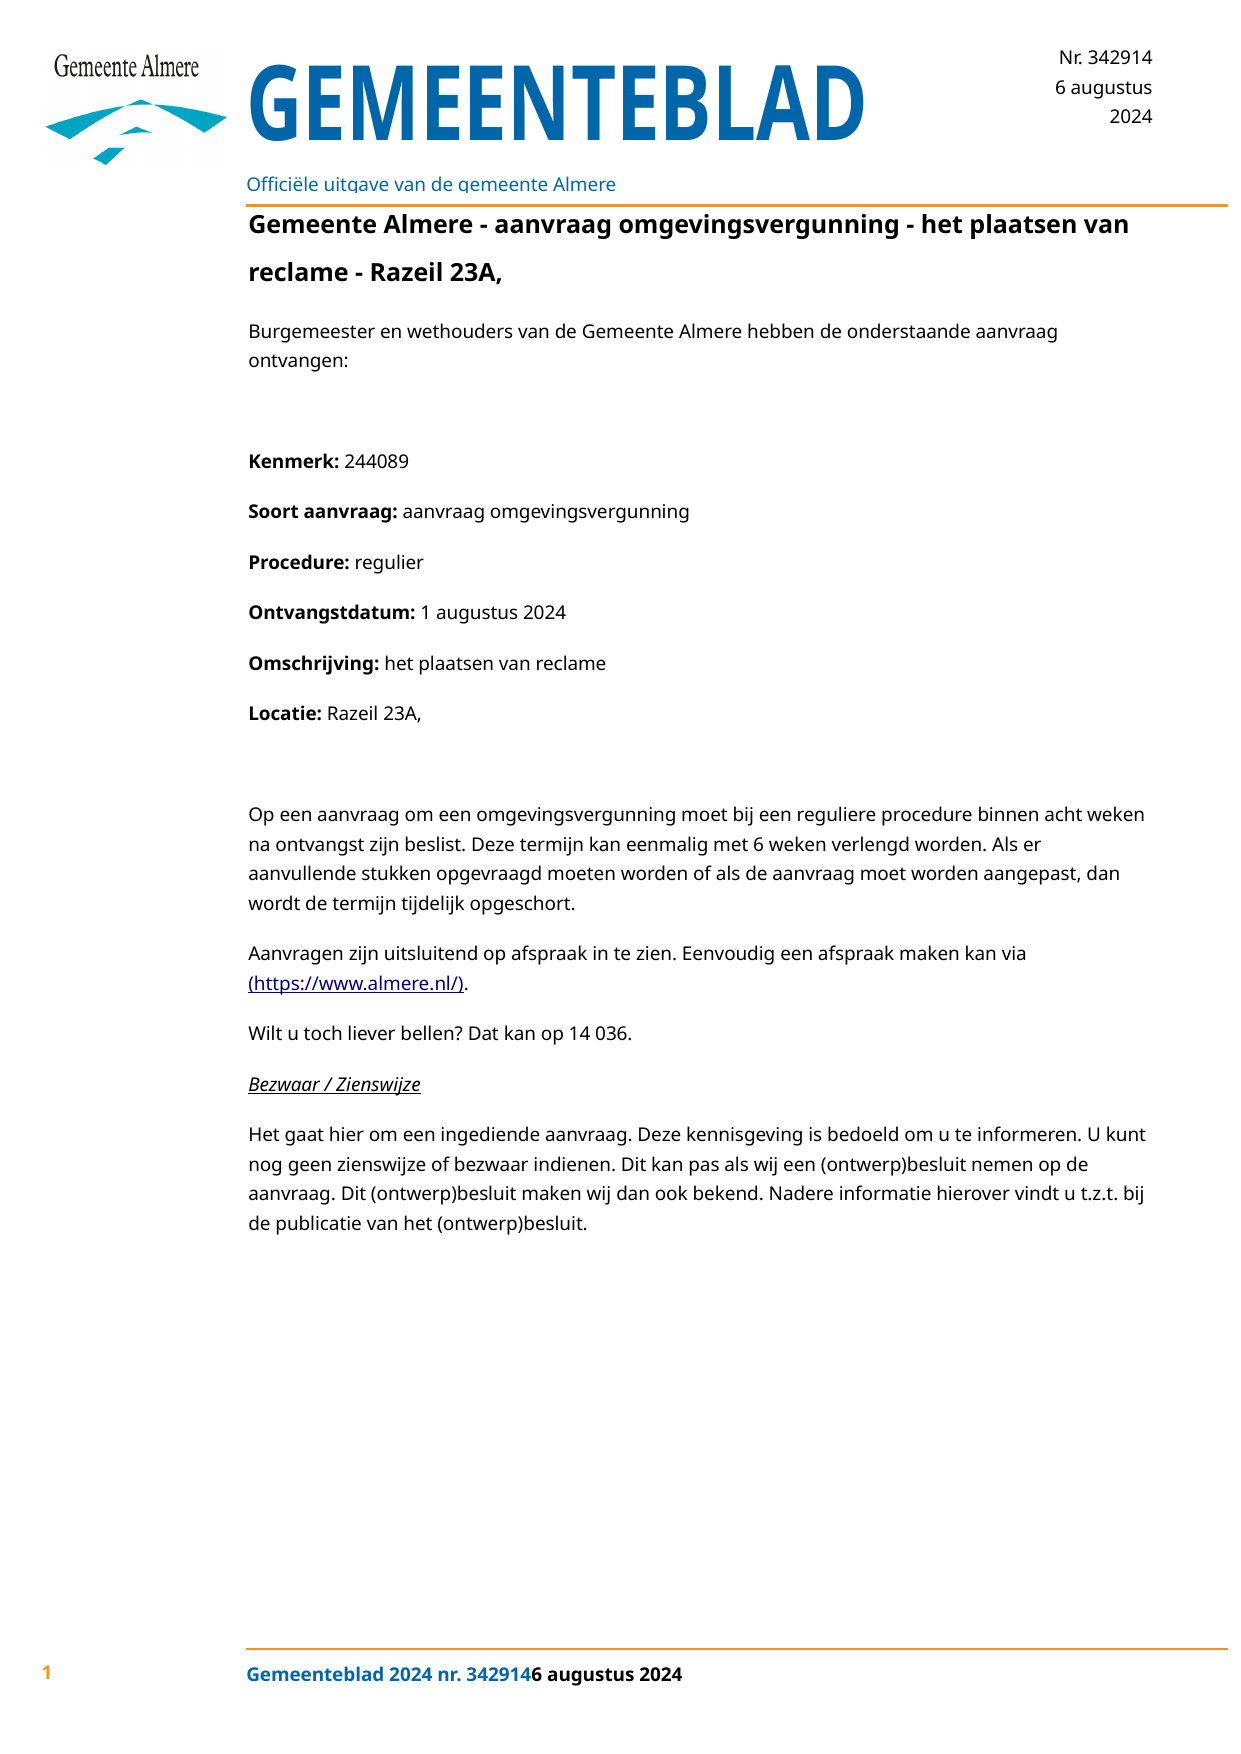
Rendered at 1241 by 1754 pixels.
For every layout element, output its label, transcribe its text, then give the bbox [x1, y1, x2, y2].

text Omschrijving: het plaatsen van reclame [248, 650, 1152, 676]
text Soort aanvraag: aanvraag omgevingsvergunning [248, 499, 1152, 524]
text Bezwaar / Zienswijze [248, 1071, 1152, 1097]
text Gemeente Almere - aanvraag omgevingsvergunning - het plaatsen van reclame - Razeil 23A, [248, 207, 1152, 288]
text Kenmerk: 244089 [248, 448, 1152, 474]
text Op een aanvraag om een omgevingsvergunning moet bij een reguliere procedure binnen acht weken na ontvangst zijn beslist. Deze termijn kan eenmalig met 6 weken verlengd worden. Als er aanvullende stukken opgevraagd moeten worden of als de aanvraag moet worden aangepast, dan wordt de termijn tijdelijk opgeschort. [248, 801, 1152, 916]
text Burgemeester en wethouders van de Gemeente Almere hebben de onderstaande aanvraag ontvangen: [248, 318, 1152, 373]
text Procedure: regulier [248, 549, 1152, 575]
text Aanvragen zijn uitsluitend op afspraak in te zien. Eenvoudig een afspraak maken kan via (https://www.almere.nl/). [248, 940, 1152, 996]
text Wilt u toch liever bellen? Dat kan op 14 036. [248, 1020, 1152, 1046]
text Het gaat hier om een ingediende aanvraag. Deze kennisgeving is bedoeld om u te informeren. U kunt nog geen zienswijze of bezwaar indienen. Dit kan pas als wij een (ontwerp)besluit nemen op de aanvraag. Dit (ontwerp)besluit maken wij dan ook bekend. Nadere informatie hierover vindt u t.z.t. bij de publicatie van het (ontwerp)besluit. [248, 1121, 1152, 1236]
text Locatie: Razeil 23A, [248, 700, 1152, 726]
picture [41, 47, 231, 172]
text Ontvangstdatum: 1 augustus 2024 [248, 599, 1152, 625]
